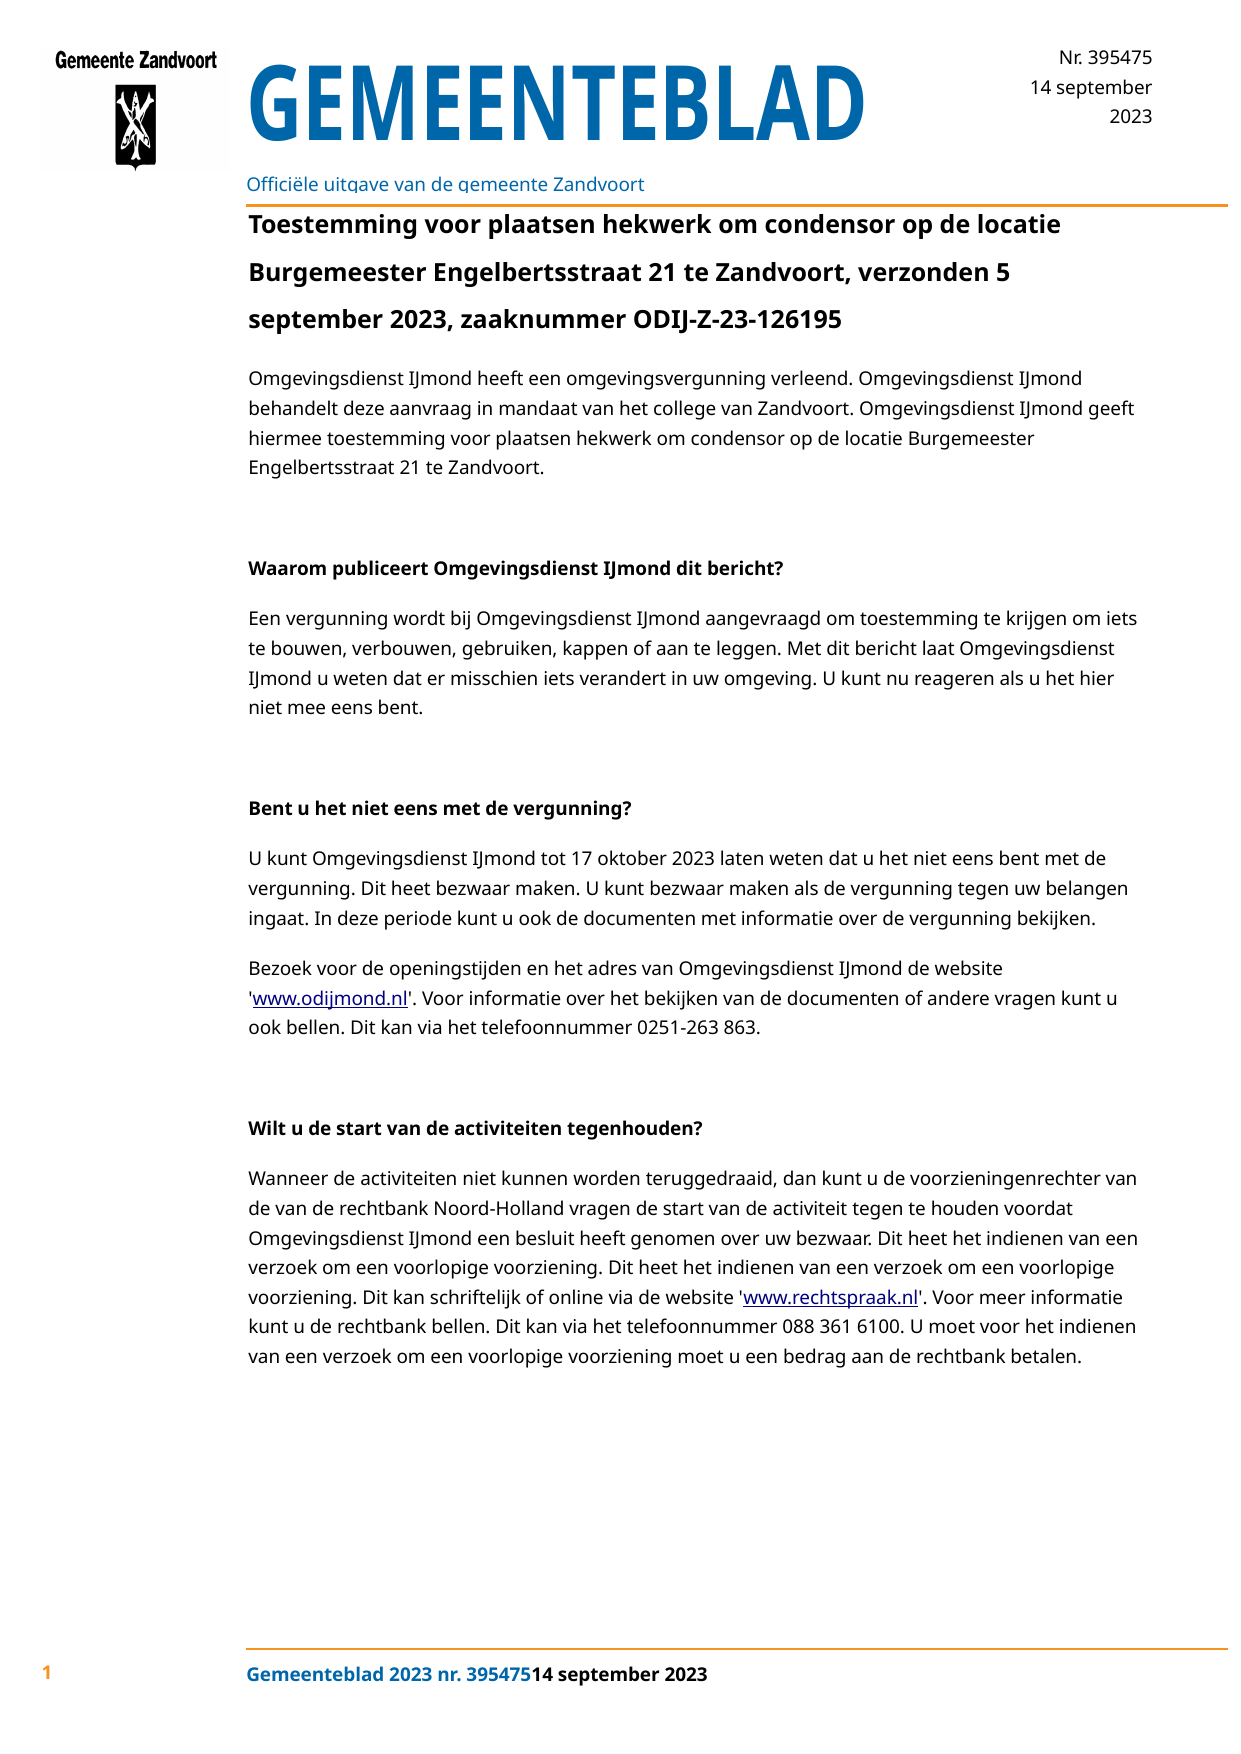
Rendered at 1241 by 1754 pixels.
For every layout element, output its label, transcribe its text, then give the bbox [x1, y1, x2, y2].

text U kunt Omgevingsdienst IJmond tot 17 oktober 2023 laten weten dat u het niet eens bent met de vergunning. Dit heet bezwaar maken. U kunt bezwaar maken als de vergunning tegen uw belangen ingaat. In deze periode kunt u ook de documenten met informatie over de vergunning bekijken. [248, 846, 1152, 930]
text Wilt u de start van de activiteiten tegenhouden? [248, 1115, 1152, 1141]
text Toestemming voor plaatsen hekwerk om condensor op de locatie Burgemeester Engelbertsstraat 21 te Zandvoort, verzonden 5 september 2023, zaaknummer ODIJ-Z-23-126195 [248, 207, 1152, 336]
text Waarom publiceert Omgevingsdienst IJmond dit bericht? [248, 555, 1152, 581]
text Wanneer de activiteiten niet kunnen worden teruggedraaid, dan kunt u de voorzieningenrechter van de van de rechtbank Noord-Holland vragen de start van de activiteit tegen te houden voordat Omgevingsdienst IJmond een besluit heeft genomen over uw bezwaar. Dit heet het indienen van een verzoek om een voorlopige voorziening. Dit heet het indienen van een verzoek om een voorlopige voorziening. Dit kan schriftelijk of online via de website 'www.rechtspraak.nl'. Voor meer informatie kunt u de rechtbank bellen. Dit kan via het telefoonnummer 088 361 6100. U moet voor het indienen van een verzoek om een voorlopige voorziening moet u een bedrag aan de rechtbank betalen. [248, 1166, 1152, 1369]
text Omgevingsdienst IJmond heeft een omgevingsvergunning verleend. Omgevingsdienst IJmond behandelt deze aanvraag in mandaat van het college van Zandvoort. Omgevingsdienst IJmond geeft hiermee toestemming voor plaatsen hekwerk om condensor op de locatie Burgemeester Engelbertsstraat 21 te Zandvoort. [248, 366, 1152, 480]
text Bent u het niet eens met de vergunning? [248, 795, 1152, 821]
text Bezoek voor de openingstijden en het adres van Omgevingsdienst IJmond de website 'www.odijmond.nl'. Voor informatie over het bekijken van de documenten of andere vragen kunt u ook bellen. Dit kan via het telefoonnummer 0251-263 863. [248, 955, 1152, 1040]
text Een vergunning wordt bij Omgevingsdienst IJmond aangevraagd om toestemming te krijgen om iets te bouwen, verbouwen, gebruiken, kappen of aan te leggen. Met dit bericht laat Omgevingsdienst IJmond u weten dat er misschien iets verandert in uw omgeving. U kunt nu reageren als u het hier niet mee eens bent. [248, 606, 1152, 720]
picture [41, 47, 231, 172]
